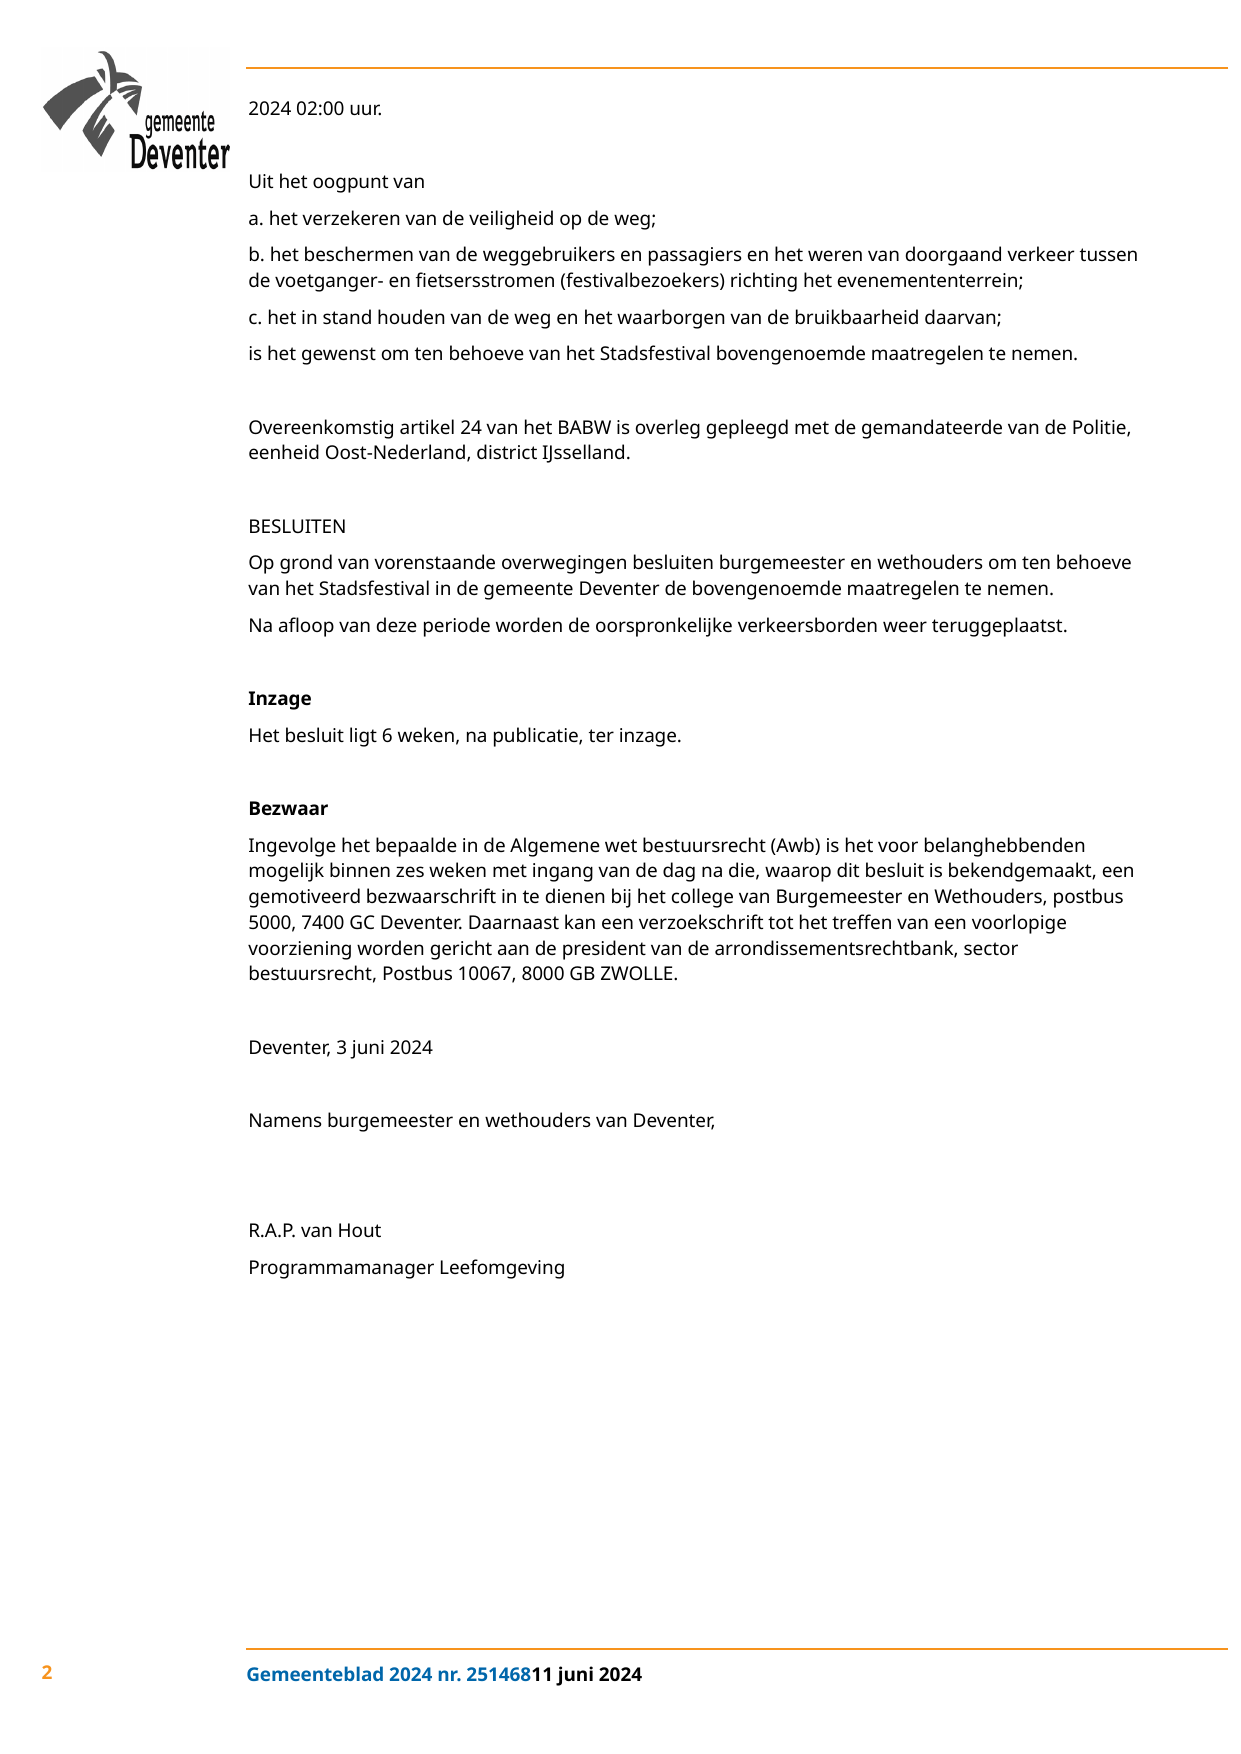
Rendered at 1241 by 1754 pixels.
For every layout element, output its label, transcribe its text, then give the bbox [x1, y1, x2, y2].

text Namens burgemeester en wethouders van Deventer, [248, 1107, 1152, 1133]
text c. het in stand houden van de weg en het waarborgen van de bruikbaarheid daarvan; [248, 304, 1152, 329]
text Het besluit ligt 6 weken, na publicatie, ter inzage. [248, 722, 1152, 748]
text Bezwaar [248, 795, 1152, 821]
text 2024 02:00 uur. [248, 95, 1152, 121]
text b. het beschermen van de weggebruikers en passagiers en het weren van doorgaand verkeer tussen de voetganger- en fietsersstromen (festivalbezoekers) richting het evenemententerrein; [248, 241, 1152, 293]
text Ingevolge het bepaalde in de Algemene wet bestuursrecht (Awb) is het voor belanghebbenden mogelijk binnen zes weken met ingang van de dag na die, waarop dit besluit is bekendgemaakt, een gemotiveerd bezwaarschrift in te dienen bij het college van Burgemeester en Wethouders, postbus 5000, 7400 GC Deventer. Daarnaast kan een verzoekschrift tot het treffen van een voorlopige voorziening worden gericht aan de president van de arrondissementsrechtbank, sector bestuursrecht, Postbus 10067, 8000 GB ZWOLLE. [248, 832, 1152, 986]
text Na afloop van deze periode worden de oorspronkelijke verkeersborden weer teruggeplaatst. [248, 612, 1152, 638]
text Uit het oogpunt van [248, 168, 1152, 194]
text Inzage [248, 685, 1152, 711]
text Deventer, 3 juni 2024 [248, 1034, 1152, 1060]
text Overeenkomstig artikel 24 van het BABW is overleg gepleegd met de gemandateerde van de Politie, eenheid Oost-Nederland, district IJsselland. [248, 414, 1152, 465]
text Programmamanager Leefomgeving [248, 1254, 1152, 1280]
text is het gewenst om ten behoeve van het Stadsfestival bovengenoemde maatregelen te nemen. [248, 341, 1152, 366]
text BESLUITEN [248, 513, 1152, 539]
text Op grond van vorenstaande overwegingen besluiten burgemeester en wethouders om ten behoeve van het Stadsfestival in de gemeente Deventer de bovengenoemde maatregelen te nemen. [248, 549, 1152, 601]
text a. het verzekeren van de veiligheid op de weg; [248, 205, 1152, 231]
text R.A.P. van Hout [248, 1217, 1152, 1243]
picture [41, 47, 231, 172]
